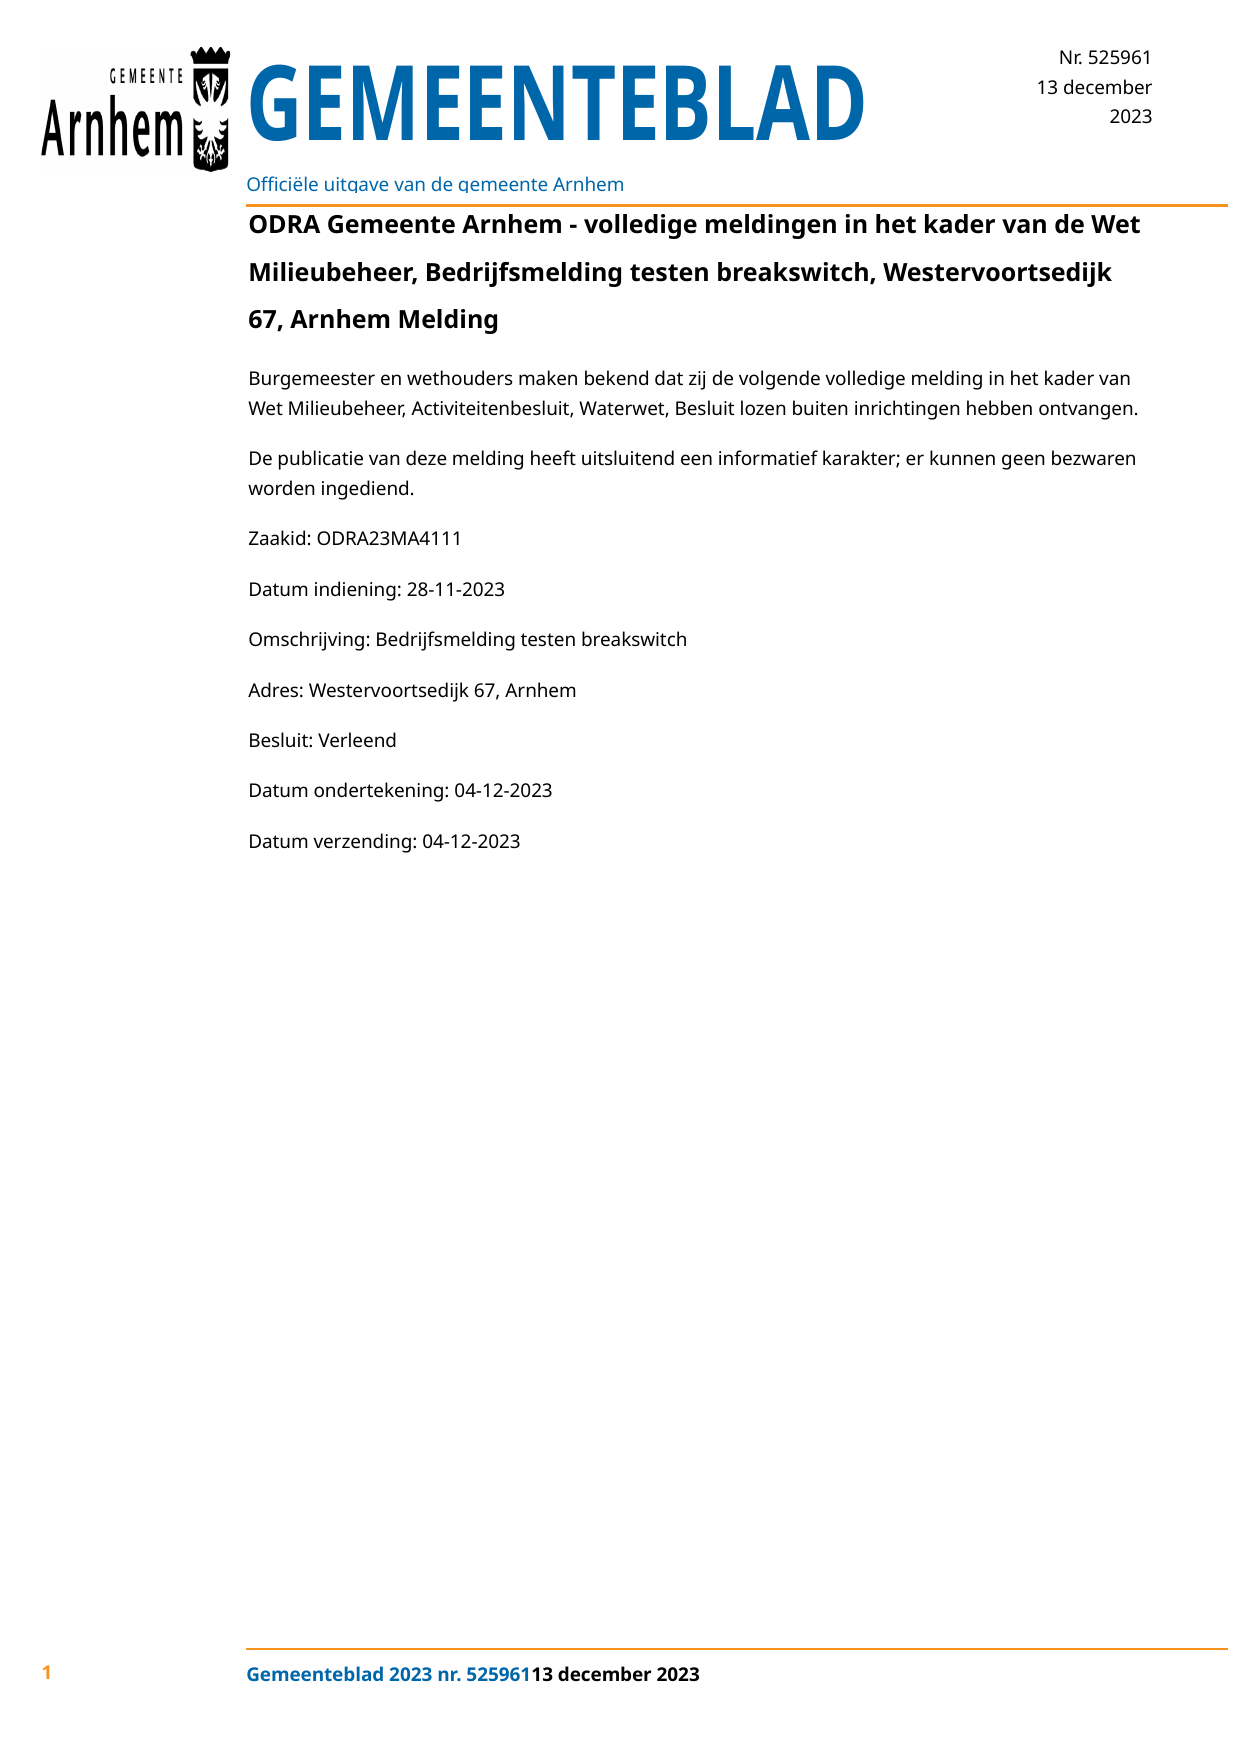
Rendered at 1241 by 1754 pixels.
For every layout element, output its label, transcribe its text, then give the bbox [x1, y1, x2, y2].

text Besluit: Verleend [248, 727, 1152, 753]
picture [41, 47, 231, 172]
text ODRA Gemeente Arnhem - volledige meldingen in het kader van de Wet Milieubeheer, Bedrijfsmelding testen breakswitch, Westervoortsedijk 67, Arnhem Melding [248, 207, 1152, 336]
text Datum verzending: 04-12-2023 [248, 828, 1152, 854]
text De publicatie van deze melding heeft uitsluitend een informatief karakter; er kunnen geen bezwaren worden ingediend. [248, 446, 1152, 501]
text Datum ondertekening: 04-12-2023 [248, 778, 1152, 803]
text Omschrijving: Bedrijfsmelding testen breakswitch [248, 626, 1152, 652]
text Zaakid: ODRA23MA4111 [248, 526, 1152, 551]
text Datum indiening: 28-11-2023 [248, 576, 1152, 602]
text Burgemeester en wethouders maken bekend dat zij de volgende volledige melding in het kader van Wet Milieubeheer, Activiteitenbesluit, Waterwet, Besluit lozen buiten inrichtingen hebben ontvangen. [248, 366, 1152, 421]
text Adres: Westervoortsedijk 67, Arnhem [248, 677, 1152, 702]
